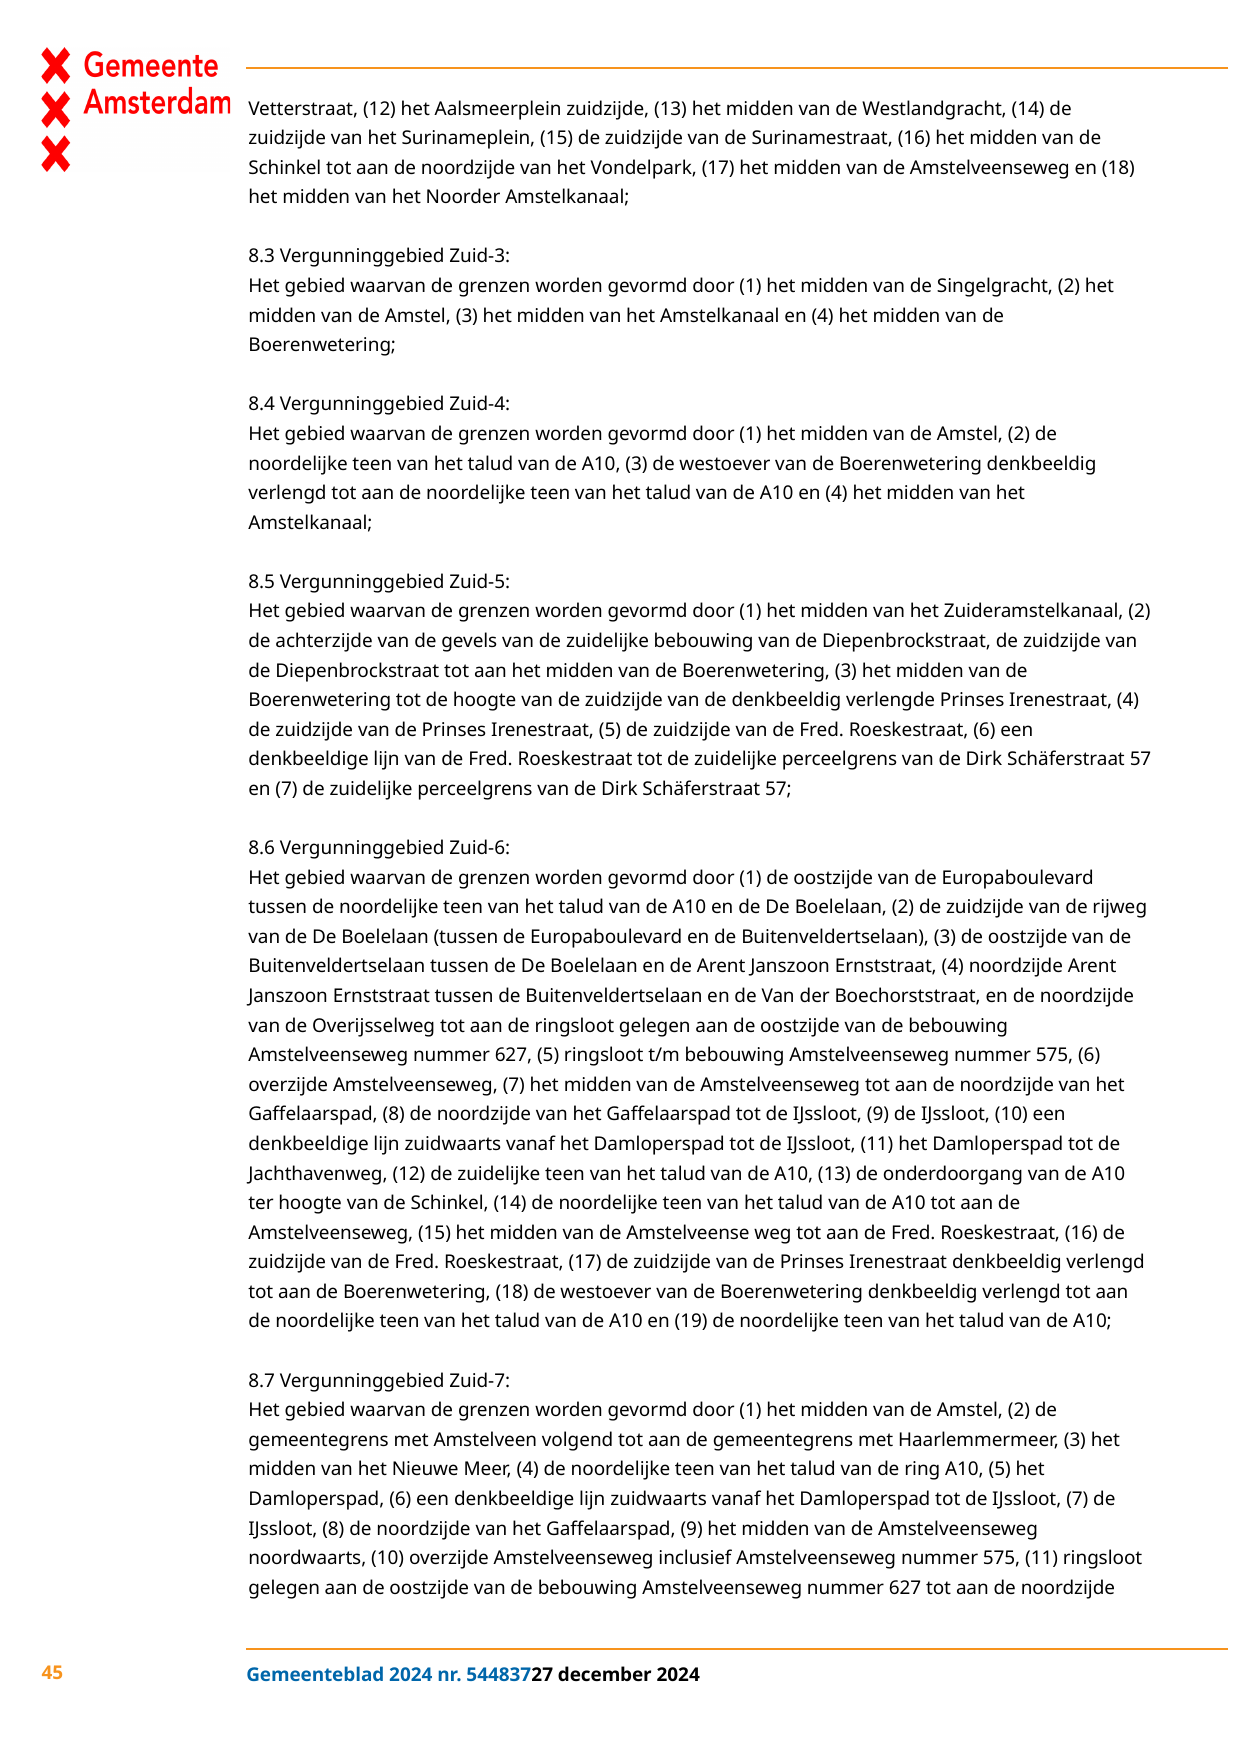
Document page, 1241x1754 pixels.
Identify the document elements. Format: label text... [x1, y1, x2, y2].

text Het gebied waarvan de grenzen worden gevormd door (1) het midden van de Singelgracht, (2) het midden van de Amstel, (3) het midden van het Amstelkanaal en (4) het midden van de Boerenwetering; [248, 272, 1152, 357]
text 8.6 Vergunninggebied Zuid-6: [248, 834, 1152, 860]
picture [41, 47, 231, 172]
text Het gebied waarvan de grenzen worden gevormd door (1) het midden van de Amstel, (2) de gemeentegrens met Amstelveen volgend tot aan de gemeentegrens met Haarlemmermeer, (3) het midden van het Nieuwe Meer, (4) de noordelijke teen van het talud van de ring A10, (5) het Damloperspad, (6) een denkbeeldige lijn zuidwaarts vanaf het Damloperspad tot de IJssloot, (7) de IJssloot, (8) de noordzijde van het Gaffelaarspad, (9) het midden van de Amstelveenseweg noordwaarts, (10) overzijde Amstelveenseweg inclusief Amstelveenseweg nummer 575, (11) ringsloot gelegen aan de oostzijde van de bebouwing Amstelveenseweg nummer 627 tot aan de noordzijde [248, 1396, 1152, 1600]
text 8.3 Vergunninggebied Zuid-3: [248, 243, 1152, 268]
text Het gebied waarvan de grenzen worden gevormd door (1) het midden van het Zuideramstelkanaal, (2) de achterzijde van de gevels van de zuidelijke bebouwing van de Diepenbrockstraat, de zuidzijde van de Diepenbrockstraat tot aan het midden van de Boerenwetering, (3) het midden van de Boerenwetering tot de hoogte van de zuidzijde van de denkbeeldig verlengde Prinses Irenestraat, (4) de zuidzijde van de Prinses Irenestraat, (5) de zuidzijde van de Fred. Roeskestraat, (6) een denkbeeldige lijn van de Fred. Roeskestraat tot de zuidelijke perceelgrens van de Dirk Schäferstraat 57 en (7) de zuidelijke perceelgrens van de Dirk Schäferstraat 57; [248, 598, 1152, 801]
text 8.7 Vergunninggebied Zuid-7: [248, 1367, 1152, 1393]
text Vetterstraat, (12) het Aalsmeerplein zuidzijde, (13) het midden van de Westlandgracht, (14) de zuidzijde van het Surinameplein, (15) de zuidzijde van de Surinamestraat, (16) het midden van de Schinkel tot aan de noordzijde van het Vondelpark, (17) het midden van de Amstelveenseweg en (18) het midden van het Noorder Amstelkanaal; [248, 95, 1152, 209]
text 8.5 Vergunninggebied Zuid-5: [248, 568, 1152, 594]
text Het gebied waarvan de grenzen worden gevormd door (1) het midden van de Amstel, (2) de noordelijke teen van het talud van de A10, (3) de westoever van de Boerenwetering denkbeeldig verlengd tot aan de noordelijke teen van het talud van de A10 en (4) het midden van het Amstelkanaal; [248, 420, 1152, 535]
text Het gebied waarvan de grenzen worden gevormd door (1) de oostzijde van de Europaboulevard tussen de noordelijke teen van het talud van de A10 en de De Boelelaan, (2) de zuidzijde van de rijweg van de De Boelelaan (tussen de Europaboulevard en de Buitenveldertselaan), (3) de oostzijde van de Buitenveldertselaan tussen de De Boelelaan en de Arent Janszoon Ernststraat, (4) noordzijde Arent Janszoon Ernststraat tussen de Buitenveldertselaan en de Van der Boechorststraat, en de noordzijde van de Overijsselweg tot aan de ringsloot gelegen aan de oostzijde van de bebouwing Amstelveenseweg nummer 627, (5) ringsloot t/m bebouwing Amstelveenseweg nummer 575, (6) overzijde Amstelveenseweg, (7) het midden van de Amstelveenseweg tot aan de noordzijde van het Gaffelaarspad, (8) de noordzijde van het Gaffelaarspad tot de IJssloot, (9) de IJssloot, (10) een denkbeeldige lijn zuidwaarts vanaf het Damloperspad tot de IJssloot, (11) het Damloperspad tot de Jachthavenweg, (12) de zuidelijke teen van het talud van de A10, (13) de onderdoorgang van de A10 ter hoogte van de Schinkel, (14) de noordelijke teen van het talud van de A10 tot aan de Amstelveenseweg, (15) het midden van de Amstelveense weg tot aan de Fred. Roeskestraat, (16) de zuidzijde van de Fred. Roeskestraat, (17) de zuidzijde van de Prinses Irenestraat denkbeeldig verlengd tot aan de Boerenwetering, (18) de westoever van de Boerenwetering denkbeeldig verlengd tot aan de noordelijke teen van het talud van de A10 en (19) de noordelijke teen van het talud van de A10; [248, 864, 1152, 1333]
text 8.4 Vergunninggebied Zuid-4: [248, 391, 1152, 416]
